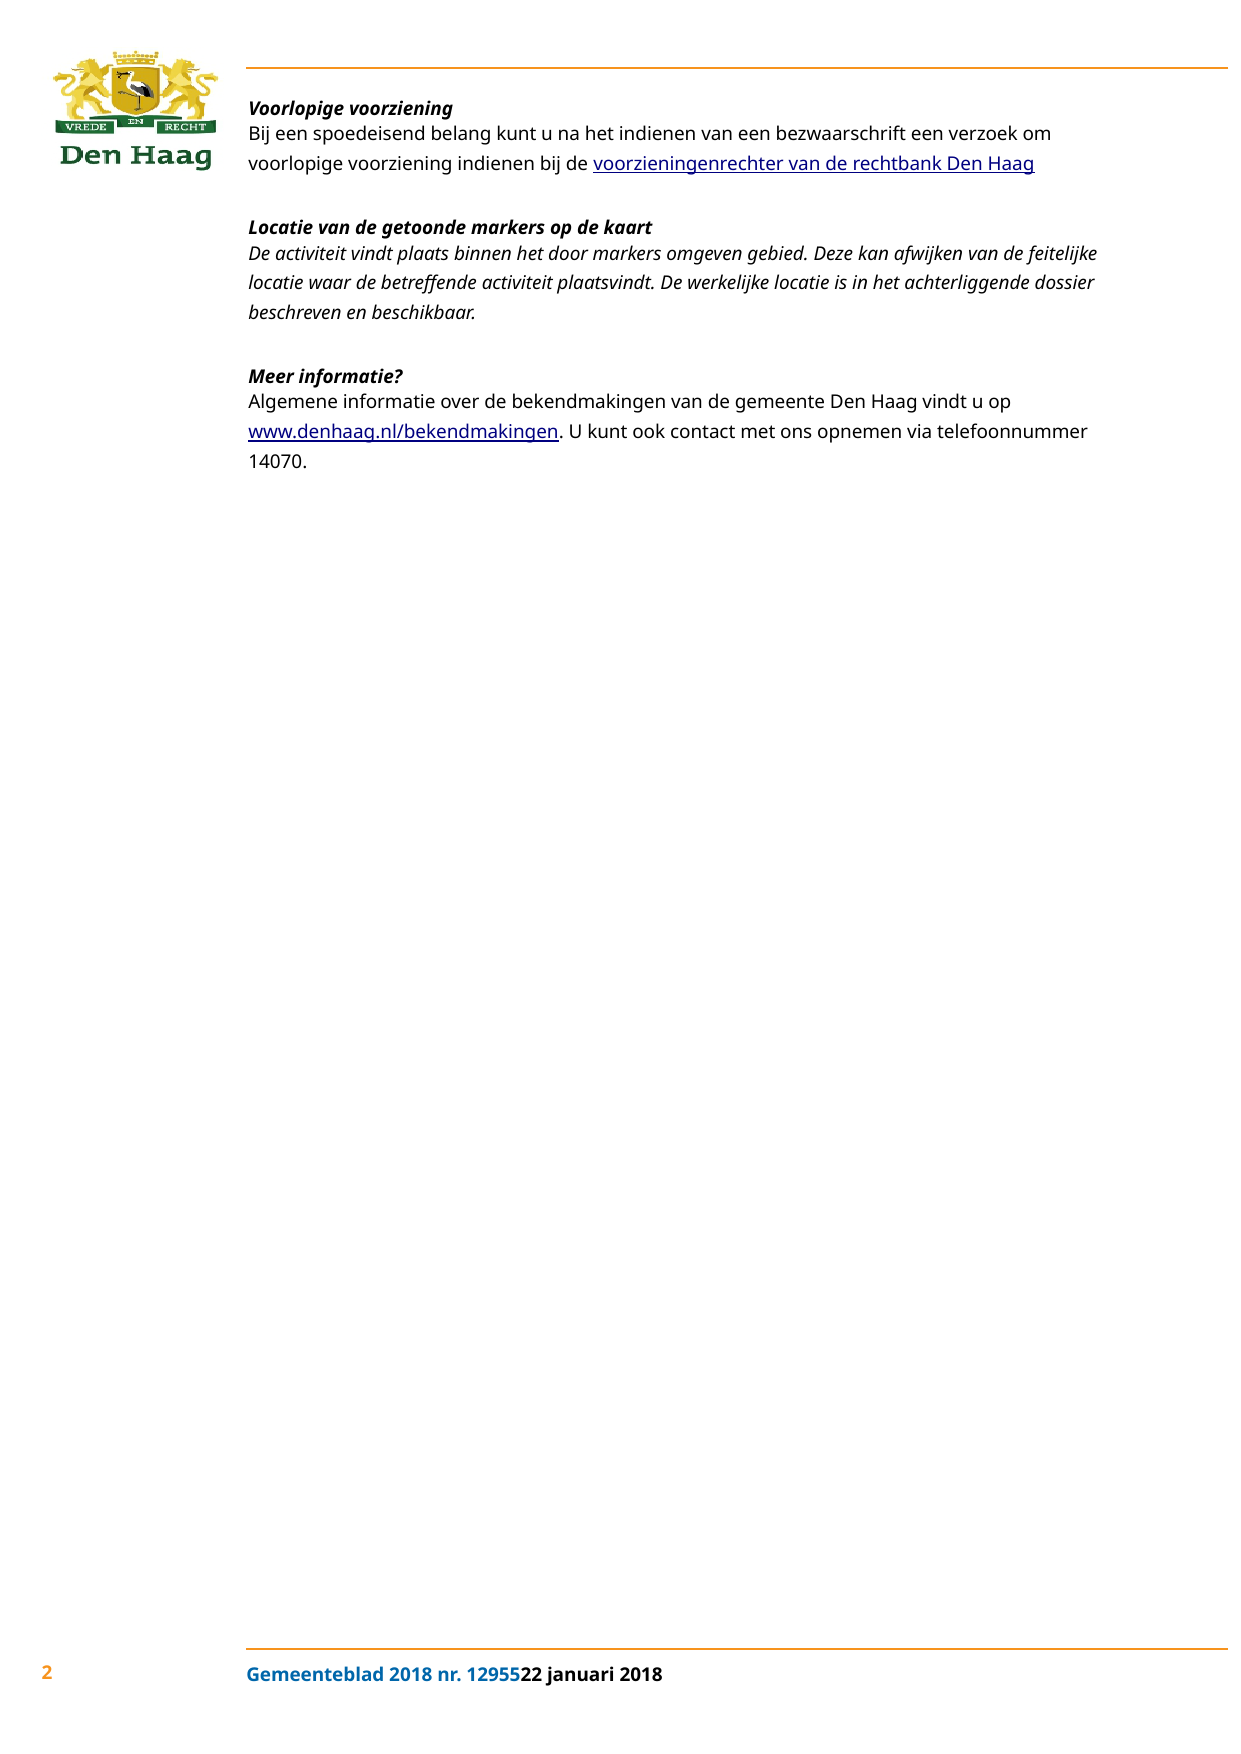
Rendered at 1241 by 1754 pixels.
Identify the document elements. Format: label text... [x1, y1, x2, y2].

text Meer informatie? [248, 363, 1152, 389]
text De activiteit vindt plaats binnen het door markers omgeven gebied. Deze kan afwijken van de feitelijke locatie waar de betreffende activiteit plaatsvindt. De werkelijke locatie is in het achterliggende dossier beschreven en beschikbaar. [248, 240, 1152, 325]
text Locatie van de getoonde markers op de kaart [248, 214, 1152, 240]
text Voorlopige voorziening [248, 95, 1152, 121]
text Bij een spoedeisend belang kunt u na het indienen van een bezwaarschrift een verzoek om voorlopige voorziening indienen bij de voorzieningenrechter van de rechtbank Den Haag [248, 121, 1152, 176]
text Algemene informatie over de bekendmakingen van de gemeente Den Haag vindt u op www.denhaag.nl/bekendmakingen. U kunt ook contact met ons opnemen via telefoonnummer 14070. [248, 389, 1152, 473]
picture [41, 47, 231, 172]
